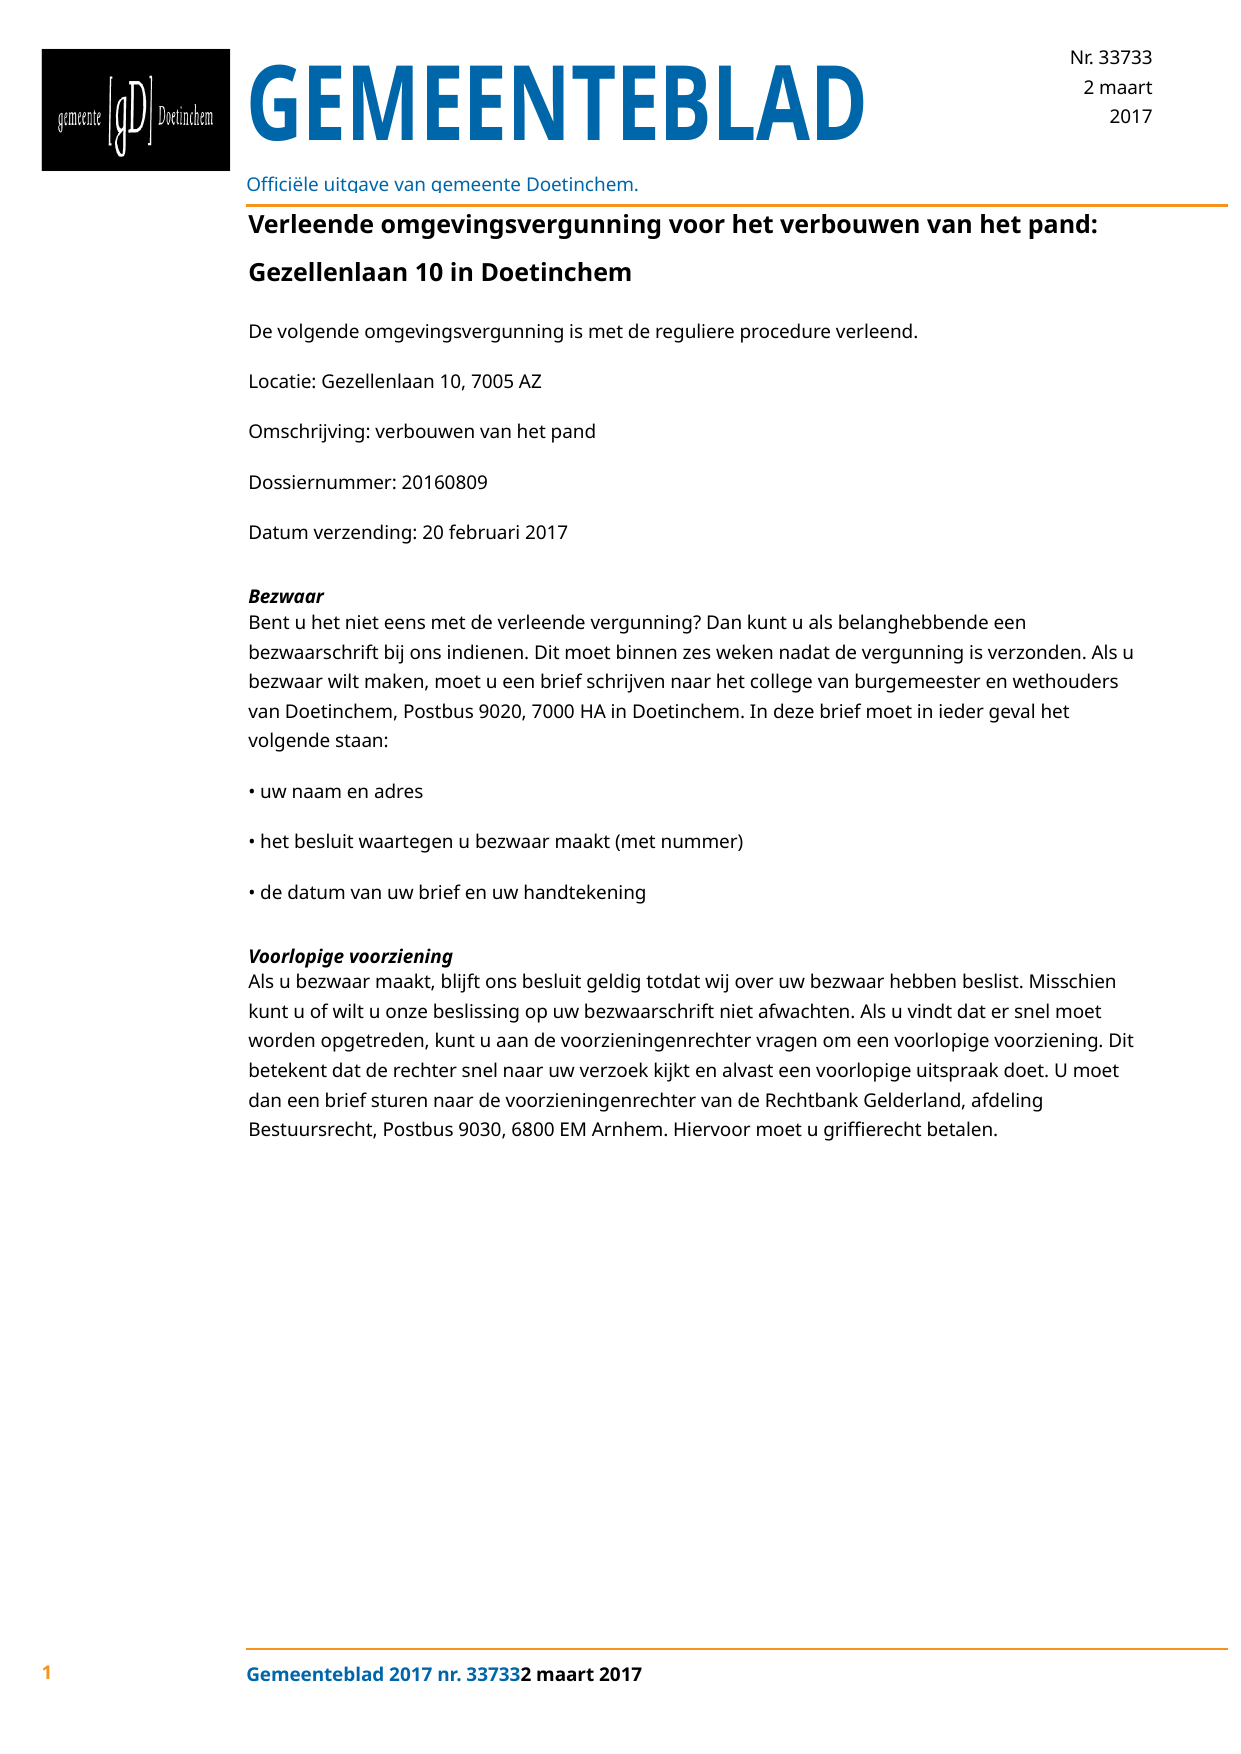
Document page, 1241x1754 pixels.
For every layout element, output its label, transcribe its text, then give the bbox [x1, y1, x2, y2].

text Verleende omgevingsvergunning voor het verbouwen van het pand: Gezellenlaan 10 in Doetinchem [248, 207, 1152, 288]
picture [41, 47, 231, 172]
text • het besluit waartegen u bezwaar maakt (met nummer) [248, 828, 1152, 854]
text Bent u het niet eens met de verleende vergunning? Dan kunt u als belanghebbende een bezwaarschrift bij ons indienen. Dit moet binnen zes weken nadat de vergunning is verzonden. Als u bezwaar wilt maken, moet u een brief schrijven naar het college van burgemeester en wethouders van Doetinchem, Postbus 9020, 7000 HA in Doetinchem. In deze brief moet in ieder geval het volgende staan: [248, 609, 1152, 753]
text Voorlopige voorziening [248, 943, 1152, 968]
text Bezwaar [248, 583, 1152, 609]
text • de datum van uw brief en uw handtekening [248, 879, 1152, 904]
text Als u bezwaar maakt, blijft ons besluit geldig totdat wij over uw bezwaar hebben beslist. Misschien kunt u of wilt u onze beslissing op uw bezwaarschrift niet afwachten. Als u vindt dat er snel moet worden opgetreden, kunt u aan de voorzieningenrechter vragen om een voorlopige voorziening. Dit betekent dat de rechter snel naar uw verzoek kijkt en alvast een voorlopige uitspraak doet. U moet dan een brief sturen naar de voorzieningenrechter van de Rechtbank Gelderland, afdeling Bestuursrecht, Postbus 9030, 6800 EM Arnhem. Hiervoor moet u griffierecht betalen. [248, 968, 1152, 1142]
text Dossiernummer: 20160809 [248, 469, 1152, 495]
text Datum verzending: 20 februari 2017 [248, 519, 1152, 545]
text De volgende omgevingsvergunning is met de reguliere procedure verleend. [248, 318, 1152, 344]
text Omschrijving: verbouwen van het pand [248, 419, 1152, 444]
text • uw naam en adres [248, 778, 1152, 804]
text Locatie: Gezellenlaan 10, 7005 AZ [248, 368, 1152, 394]
